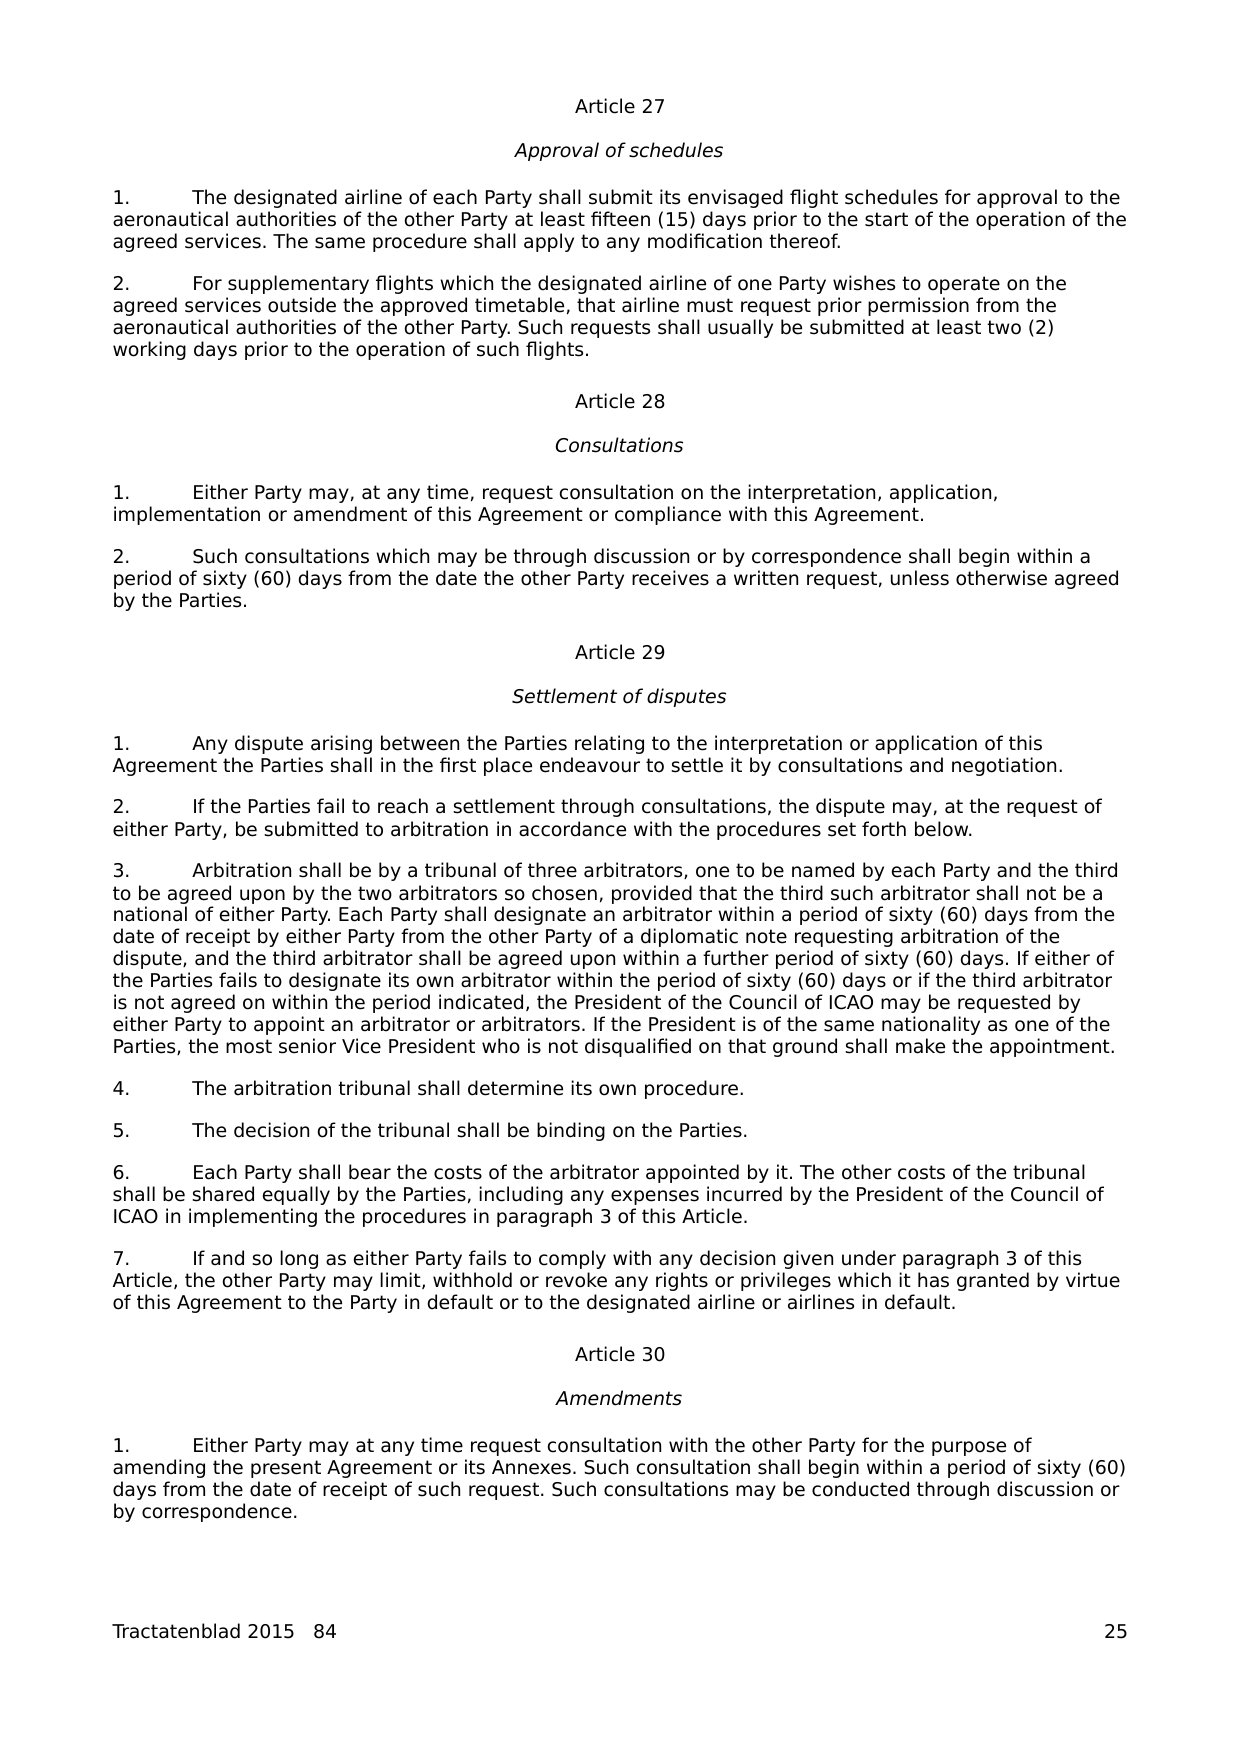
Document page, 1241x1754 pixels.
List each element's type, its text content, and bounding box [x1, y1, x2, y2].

subtitle Article 29 Settlement of disputes [112, 642, 1128, 707]
text 7. If and so long as either Party fails to comply with any decision given under paragraph 3 of this Article, the other Party may limit, withhold or revoke any rights or privileges which it has granted by virtue of this Agreement to the Party in default or to the designated airline or airlines in default. [112, 1248, 1128, 1314]
text 4. The arbitration tribunal shall determine its own procedure. [112, 1078, 1128, 1100]
text 1. Either Party may, at any time, request consultation on the interpretation, application, implementation or amendment of this Agreement or compliance with this Agreement. [112, 482, 1128, 526]
text 6. Each Party shall bear the costs of the arbitrator appointed by it. The other costs of the tribunal shall be shared equally by the Parties, including any expenses incurred by the President of the Council of ICAO in implementing the procedures in paragraph 3 of this Article. [112, 1162, 1128, 1228]
subtitle Article 27 Approval of schedules [112, 96, 1128, 162]
text 5. The decision of the tribunal shall be binding on the Parties. [112, 1120, 1128, 1142]
text 2. If the Parties fail to reach a settlement through consultations, the dispute may, at the request of either Party, be submitted to arbitration in accordance with the procedures set forth below. [112, 796, 1128, 840]
text 1. The designated airline of each Party shall submit its envisaged flight schedules for approval to the aeronautical authorities of the other Party at least fifteen (15) days prior to the start of the operation of the agreed services. The same procedure shall apply to any modification thereof. [112, 187, 1128, 253]
subtitle Article 30 Amendments [112, 1344, 1128, 1410]
text 2. Such consultations which may be through discussion or by correspondence shall begin within a period of sixty (60) days from the date the other Party receives a written request, unless otherwise agreed by the Parties. [112, 546, 1128, 612]
text 1. Either Party may at any time request consultation with the other Party for the purpose of amending the present Agreement or its Annexes. Such consultation shall begin within a period of sixty (60) days from the date of receipt of such request. Such consultations may be conducted through discussion or by correspondence. [112, 1435, 1128, 1523]
text 1. Any dispute arising between the Parties relating to the interpretation or application of this Agreement the Parties shall in the first place endeavour to settle it by consultations and negotiation. [112, 732, 1128, 776]
text 3. Arbitration shall be by a tribunal of three arbitrators, one to be named by each Party and the third to be agreed upon by the two arbitrators so chosen, provided that the third such arbitrator shall not be a national of either Party. Each Party shall designate an arbitrator within a period of sixty (60) days from the date of receipt by either Party from the other Party of a diplomatic note requesting arbitration of the dispute, and the third arbitrator shall be agreed upon within a further period of sixty (60) days. If either of the Parties fails to designate its own arbitrator within the period of sixty (60) days or if the third arbitrator is not agreed on within the period indicated, the President of the Council of ICAO may be requested by either Party to appoint an arbitrator or arbitrators. If the President is of the same nationality as one of the Parties, the most senior Vice President who is not disqualified on that ground shall make the appointment. [112, 860, 1128, 1058]
subtitle Article 28 Consultations [112, 391, 1128, 457]
text 2. For supplementary flights which the designated airline of one Party wishes to operate on the agreed services outside the approved timetable, that airline must request prior permission from the aeronautical authorities of the other Party. Such requests shall usually be submitted at least two (2) working days prior to the operation of such flights. [112, 273, 1128, 361]
